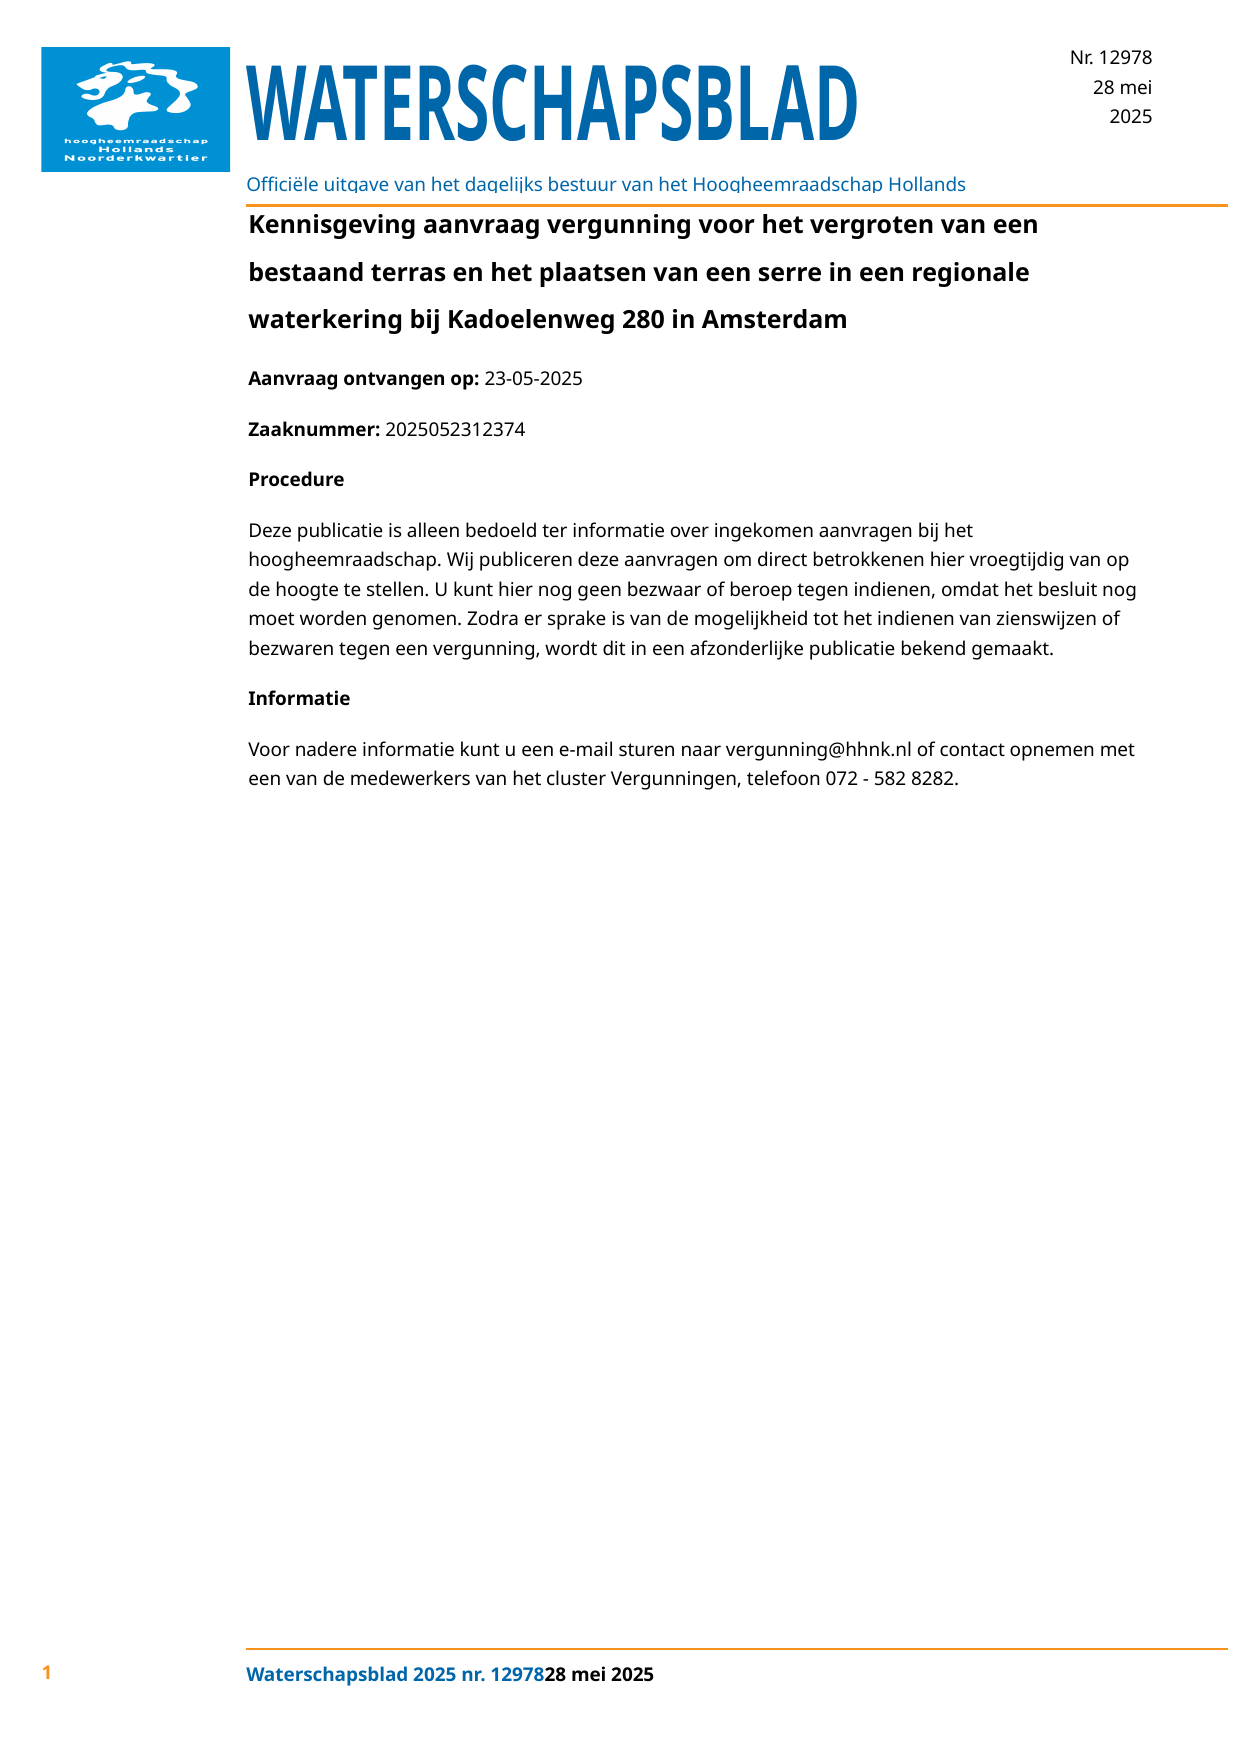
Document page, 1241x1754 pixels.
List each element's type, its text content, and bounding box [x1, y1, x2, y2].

text Kennisgeving aanvraag vergunning voor het vergroten van een bestaand terras en het plaatsen van een serre in een regionale waterkering bij Kadoelenweg 280 in Amsterdam [248, 207, 1152, 336]
picture [129, 76, 144, 82]
picture [78, 64, 122, 99]
picture [88, 87, 157, 130]
text Deze publicatie is alleen bedoeld ter informatie over ingekomen aanvragen bij het hoogheemraadschap. Wij publiceren deze aanvragen om direct betrokkenen hier vroegtijdig van op de hoogte te stellen. U kunt hier nog geen bezwaar of beroep tegen indienen, omdat het besluit nog moet worden genomen. Zodra er sprake is van de mogelijkheid tot het indienen van zienswijzen of bezwaren tegen een vergunning, wordt dit in een afzonderlijke publicatie bekend gemaakt. [248, 517, 1152, 661]
text Zaaknummer: 2025052312374 [248, 416, 1152, 442]
text Informatie [248, 686, 1152, 711]
text Procedure [248, 466, 1152, 492]
picture [118, 62, 197, 112]
text Voor nadere informatie kunt u een e-mail sturen naar vergunning@hhnk.nl of contact opnemen met een van de medewerkers van het cluster Vergunningen, telefoon 072 - 582 8282. [248, 736, 1152, 791]
text Aanvraag ontvangen op: 23-05-2025 [248, 366, 1152, 391]
